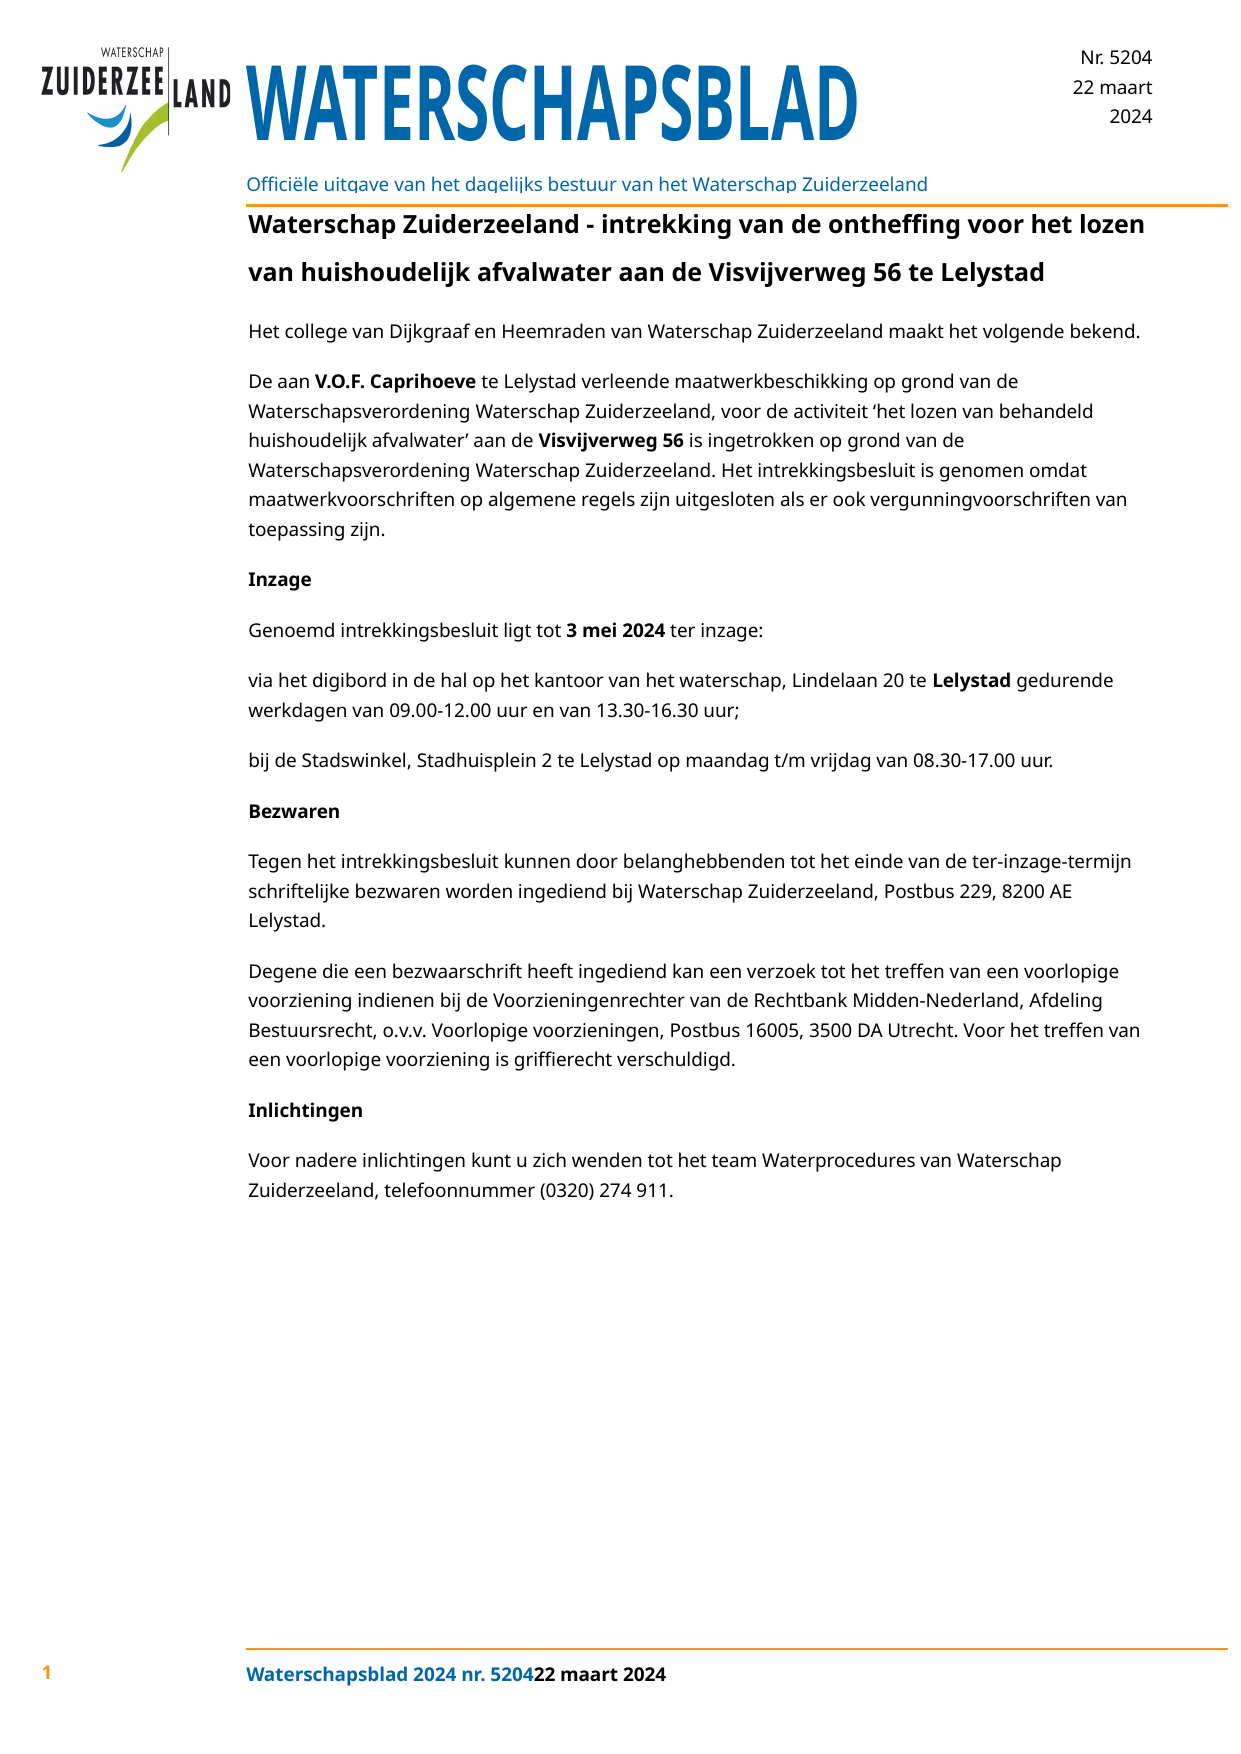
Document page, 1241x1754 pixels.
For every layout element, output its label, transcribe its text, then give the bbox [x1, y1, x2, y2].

text bij de Stadswinkel, Stadhuisplein 2 te Lelystad op maandag t/m vrijdag van 08.30-17.00 uur. [248, 747, 1152, 773]
text via het digibord in de hal op het kantoor van het waterschap, Lindelaan 20 te Lelystad gedurende werkdagen van 09.00-12.00 uur en van 13.30-16.30 uur; [248, 667, 1152, 723]
text Voor nadere inlichtingen kunt u zich wenden tot het team Waterprocedures van Waterschap Zuiderzeeland, telefoonnummer (0320) 274 911. [248, 1147, 1152, 1203]
text Bezwaren [248, 798, 1152, 824]
text Genoemd intrekkingsbesluit ligt tot 3 mei 2024 ter inzage: [248, 617, 1152, 643]
text Waterschap Zuiderzeeland - intrekking van de ontheffing voor het lozen van huishoudelijk afvalwater aan de Visvijverweg 56 te Lelystad [248, 207, 1152, 288]
text Tegen het intrekkingsbesluit kunnen door belanghebbenden tot het einde van de ter-inzage-termijn schriftelijke bezwaren worden ingediend bij Waterschap Zuiderzeeland, Postbus 229, 8200 AE Lelystad. [248, 848, 1152, 933]
text De aan V.O.F. Caprihoeve te Lelystad verleende maatwerkbeschikking op grond van de Waterschapsverordening Waterschap Zuiderzeeland, voor de activiteit ‘het lozen van behandeld huishoudelijk afvalwater’ aan de Visvijverweg 56 is ingetrokken op grond van de Waterschapsverordening Waterschap Zuiderzeeland. Het intrekkingsbesluit is genomen omdat maatwerkvoorschriften op algemene regels zijn uitgesloten als er ook vergunningvoorschriften van toepassing zijn. [248, 368, 1152, 542]
text Inzage [248, 567, 1152, 592]
picture [41, 47, 231, 172]
text Het college van Dijkgraaf en Heemraden van Waterschap Zuiderzeeland maakt het volgende bekend. [248, 318, 1152, 344]
text Inlichtingen [248, 1097, 1152, 1123]
text Degene die een bezwaarschrift heeft ingediend kan een verzoek tot het treffen van een voorlopige voorziening indienen bij de Voorzieningenrechter van de Rechtbank Midden-Nederland, Afdeling Bestuursrecht, o.v.v. Voorlopige voorzieningen, Postbus 16005, 3500 DA Utrecht. Voor het treffen van een voorlopige voorziening is griffierecht verschuldigd. [248, 958, 1152, 1072]
